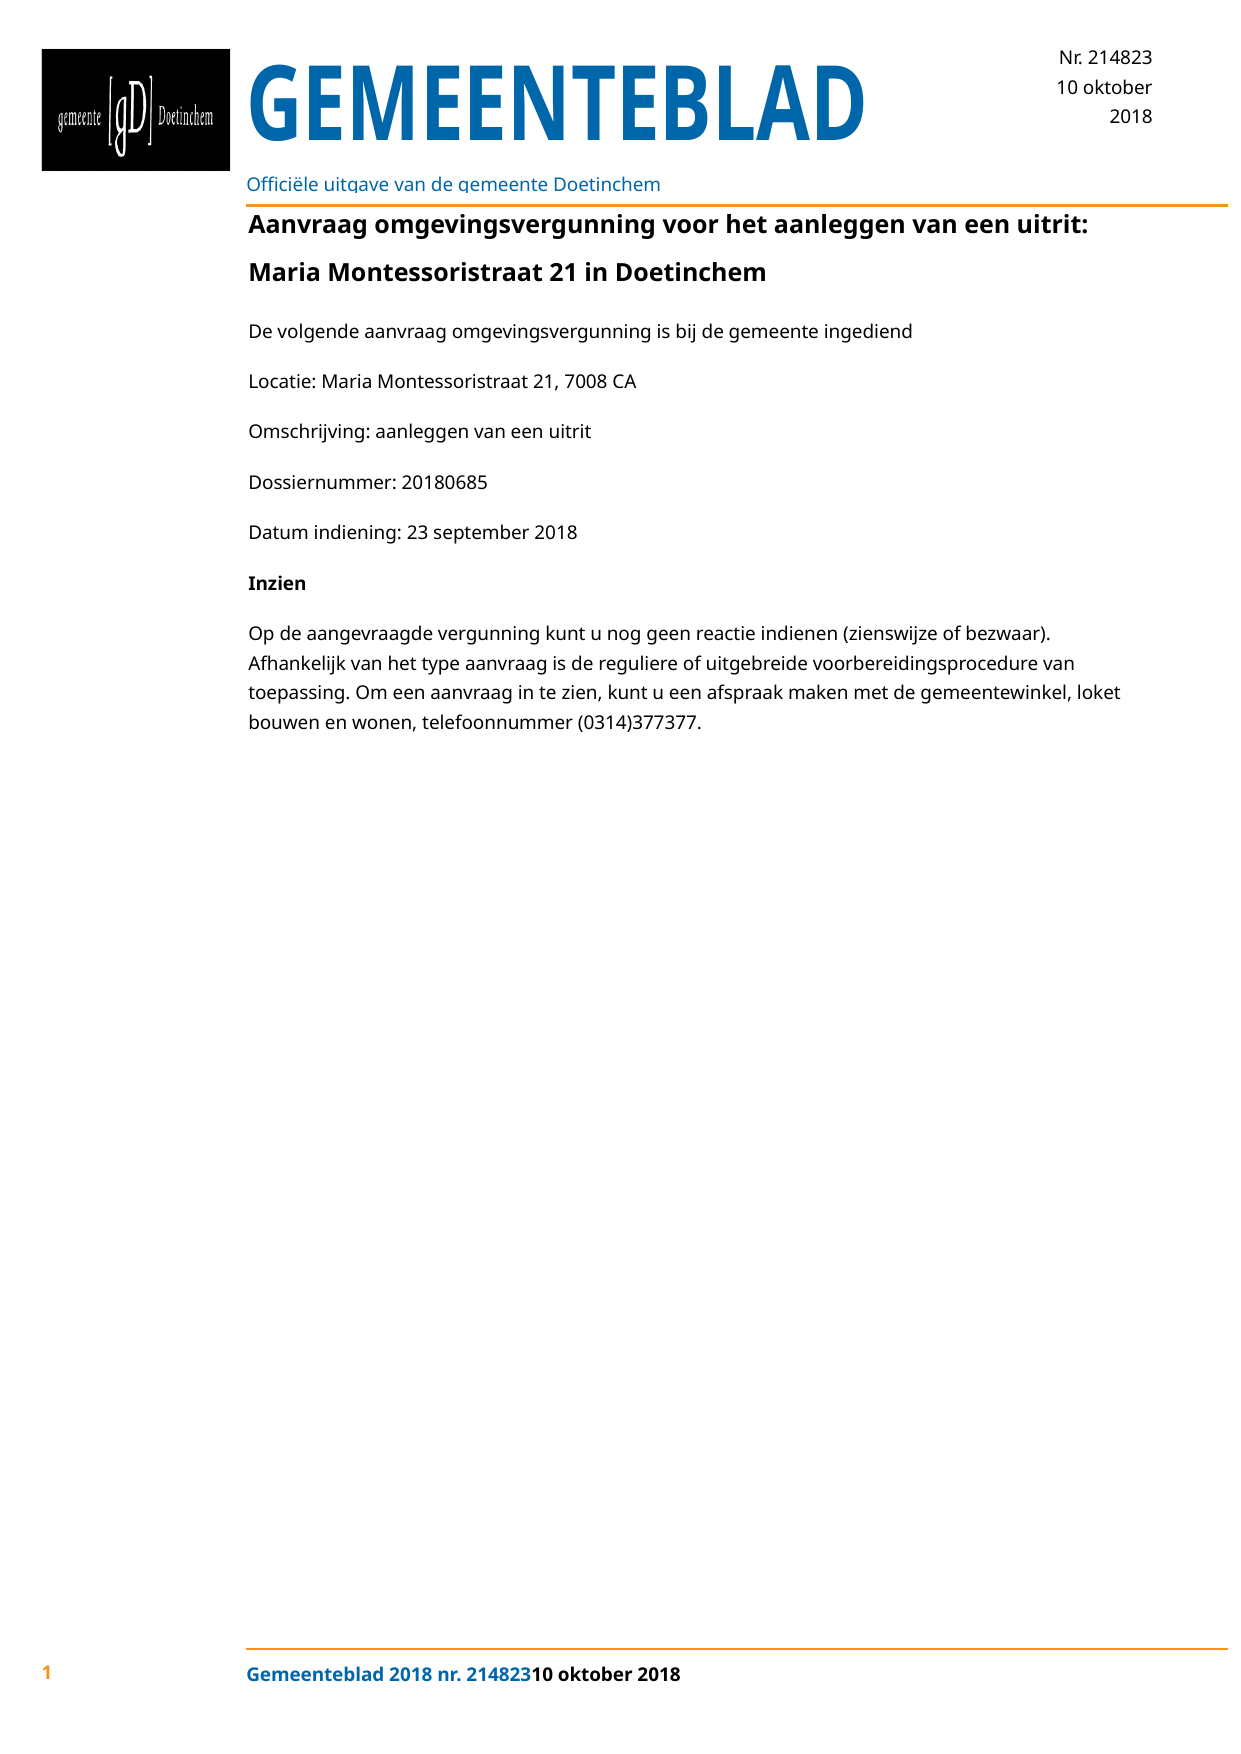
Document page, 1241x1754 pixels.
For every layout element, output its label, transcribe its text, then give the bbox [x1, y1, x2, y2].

text Dossiernummer: 20180685 [248, 469, 1152, 495]
text Omschrijving: aanleggen van een uitrit [248, 419, 1152, 444]
text Locatie: Maria Montessoristraat 21, 7008 CA [248, 368, 1152, 394]
text Op de aangevraagde vergunning kunt u nog geen reactie indienen (zienswijze of bezwaar). Afhankelijk van het type aanvraag is de reguliere of uitgebreide voorbereidingsprocedure van toepassing. Om een aanvraag in te zien, kunt u een afspraak maken met de gemeentewinkel, loket bouwen en wonen, telefoonnummer (0314)377377. [248, 620, 1152, 735]
text Aanvraag omgevingsvergunning voor het aanleggen van een uitrit: Maria Montessoristraat 21 in Doetinchem [248, 207, 1152, 288]
picture [41, 47, 231, 172]
text De volgende aanvraag omgevingsvergunning is bij de gemeente ingediend [248, 318, 1152, 344]
text Inzien [248, 570, 1152, 596]
text Datum indiening: 23 september 2018 [248, 519, 1152, 545]
